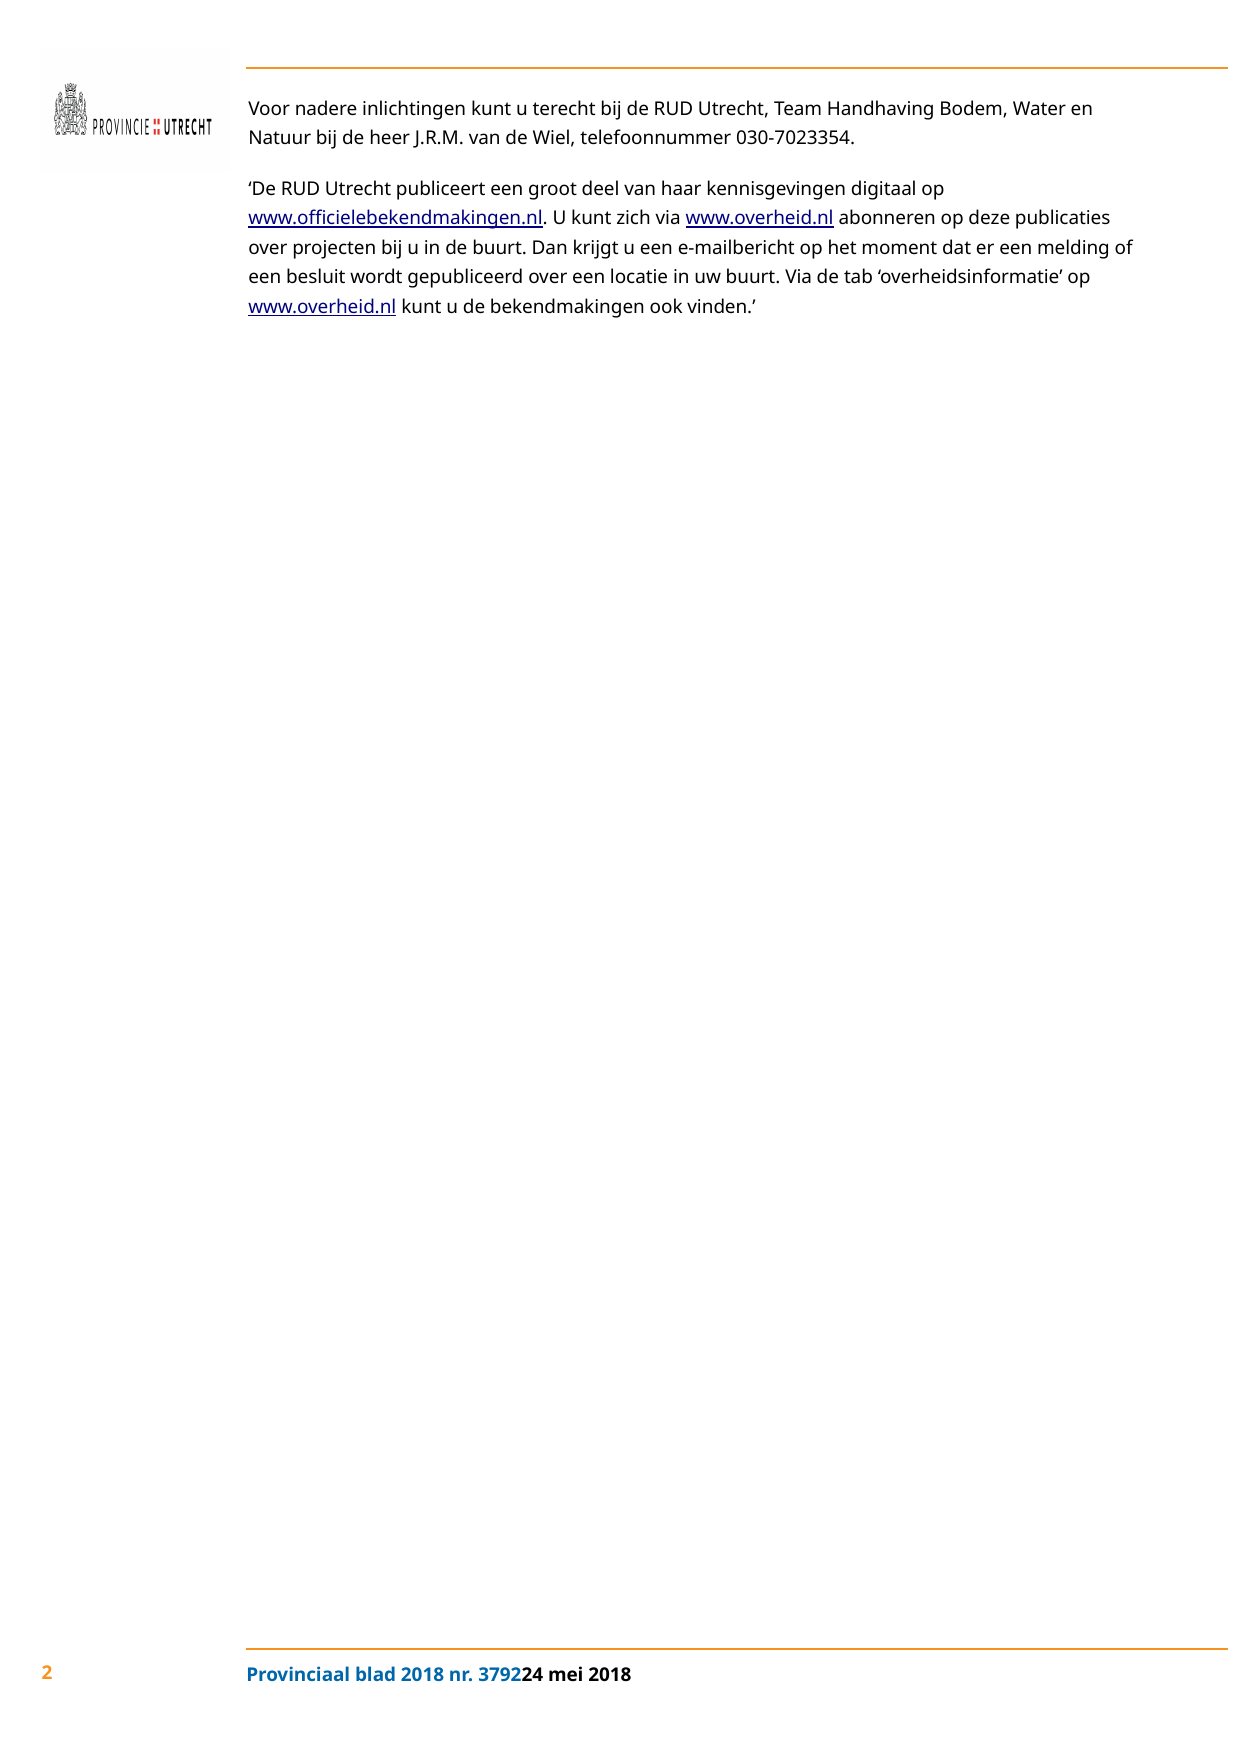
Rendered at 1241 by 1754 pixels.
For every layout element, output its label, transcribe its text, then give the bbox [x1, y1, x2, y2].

picture [41, 47, 231, 172]
text Voor nadere inlichtingen kunt u terecht bij de RUD Utrecht, Team Handhaving Bodem, Water en Natuur bij de heer J.R.M. van de Wiel, telefoonnummer 030-7023354. [248, 95, 1152, 150]
text ‘De RUD Utrecht publiceert een groot deel van haar kennisgevingen digitaal op www.officielebekendmakingen.nl. U kunt zich via www.overheid.nl abonneren op deze publicaties over projecten bij u in de buurt. Dan krijgt u een e-mailbericht op het moment dat er een melding of een besluit wordt gepubliceerd over een locatie in uw buurt. Via de tab ‘overheidsinformatie’ op www.overheid.nl kunt u de bekendmakingen ook vinden.’ [248, 175, 1152, 319]
